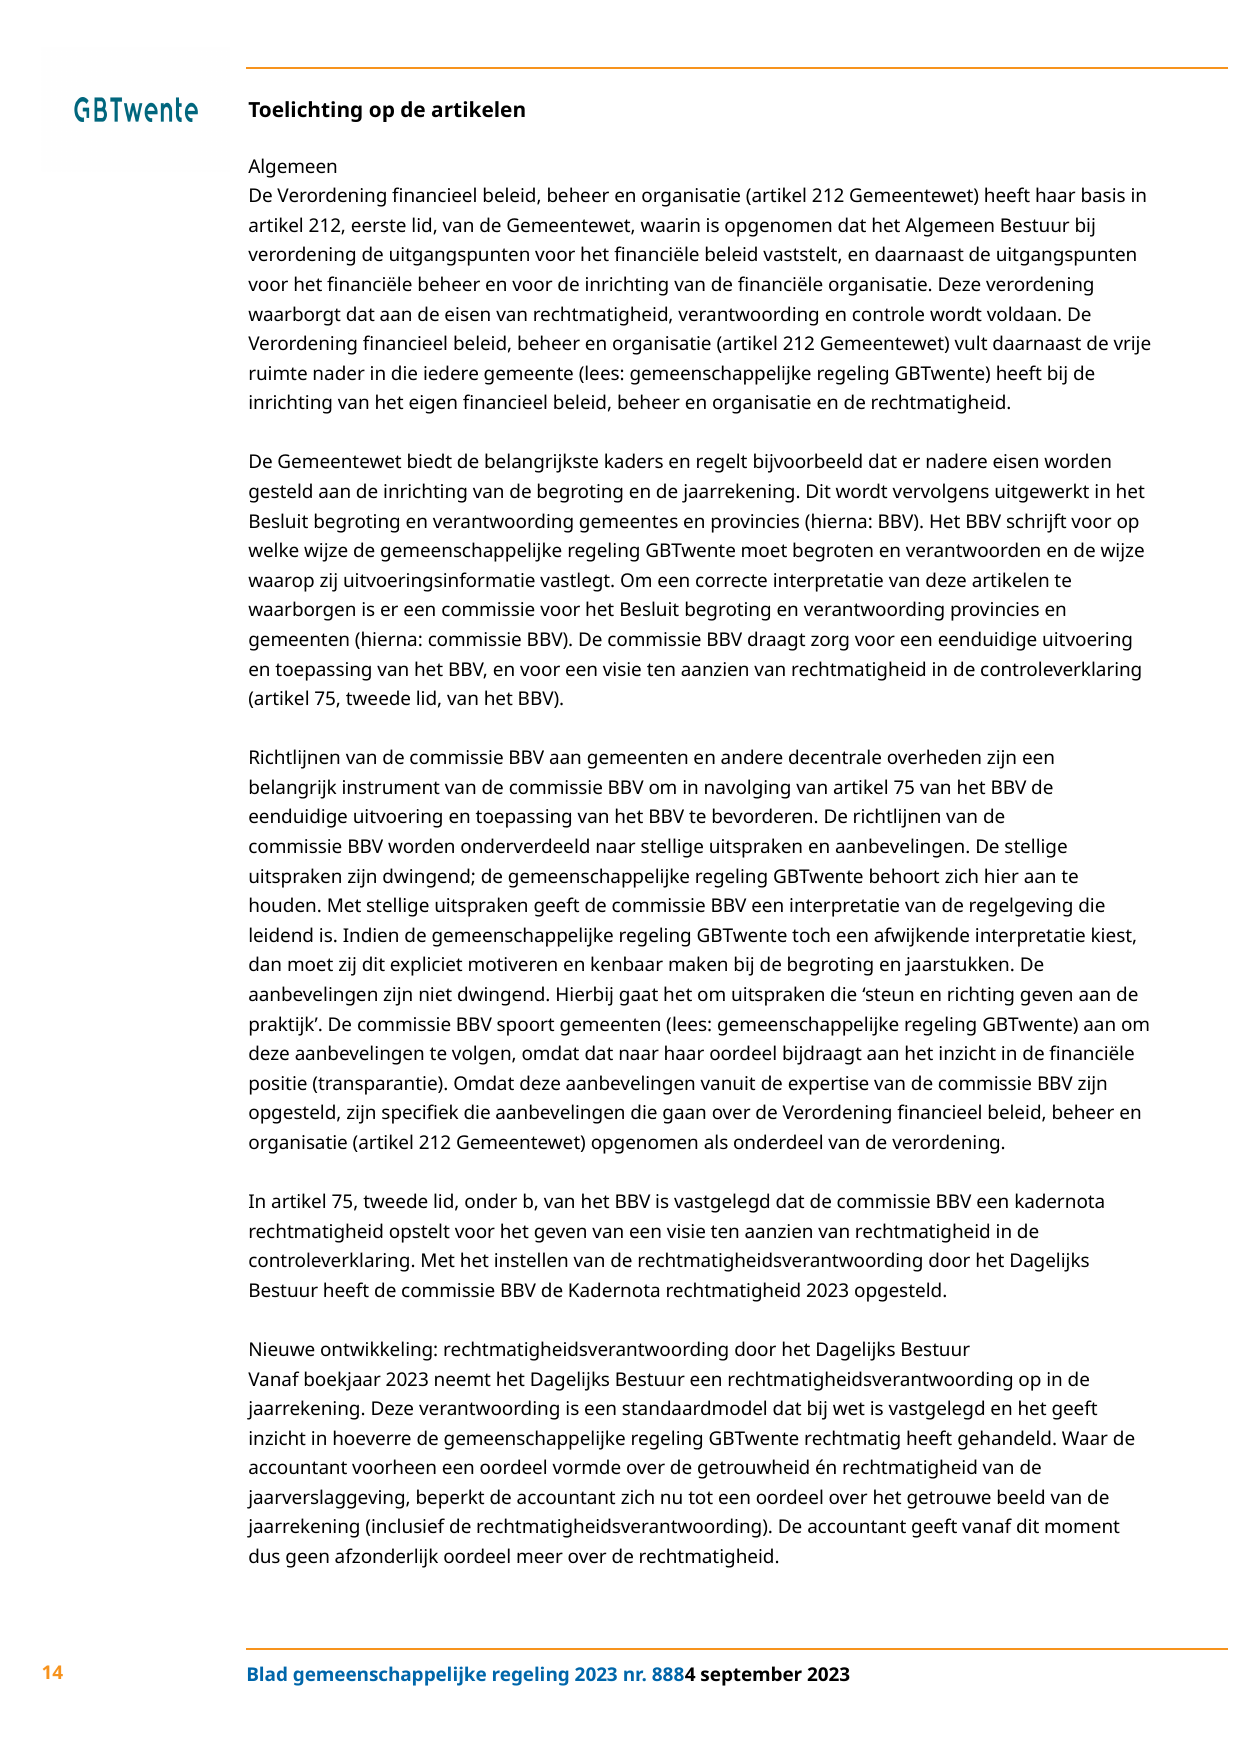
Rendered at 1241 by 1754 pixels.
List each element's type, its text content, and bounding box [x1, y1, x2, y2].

text Richtlijnen van de commissie BBV aan gemeenten en andere decentrale overheden zijn een [248, 744, 1152, 770]
text Toelichting op de artikelen [248, 95, 1152, 123]
text De Verordening financieel beleid, beheer en organisatie (artikel 212 Gemeentewet) heeft haar basis in artikel 212, eerste lid, van de Gemeentewet, waarin is opgenomen dat het Algemeen Bestuur bij verordening de uitgangspunten voor het financiële beleid vaststelt, en daarnaast de uitgangspunten voor het financiële beheer en voor de inrichting van de financiële organisatie. Deze verordening waarborgt dat aan de eisen van rechtmatigheid, verantwoording en controle wordt voldaan. De Verordening financieel beleid, beheer en organisatie (artikel 212 Gemeentewet) vult daarnaast de vrije ruimte nader in die iedere gemeente (lees: gemeenschappelijke regeling GBTwente) heeft bij de inrichting van het eigen financieel beleid, beheer en organisatie en de rechtmatigheid. [248, 182, 1152, 415]
text eenduidige uitvoering en toepassing van het BBV te bevorderen. De richtlijnen van de [248, 804, 1152, 829]
text commissie BBV worden onderverdeeld naar stellige uitspraken en aanbevelingen. De stellige uitspraken zijn dwingend; de gemeenschappelijke regeling GBTwente behoort zich hier aan te houden. Met stellige uitspraken geeft de commissie BBV een interpretatie van de regelgeving die leidend is. Indien de gemeenschappelijke regeling GBTwente toch een afwijkende interpretatie kiest, dan moet zij dit expliciet motiveren en kenbaar maken bij de begroting en jaarstukken. De aanbevelingen zijn niet dwingend. Hierbij gaat het om uitspraken die ‘steun en richting geven aan de praktijk’. De commissie BBV spoort gemeenten (lees: gemeenschappelijke regeling GBTwente) aan om deze aanbevelingen te volgen, omdat dat naar haar oordeel bijdraagt aan het inzicht in de financiële positie (transparantie). Omdat deze aanbevelingen vanuit de expertise van de commissie BBV zijn opgesteld, zijn specifiek die aanbevelingen die gaan over de Verordening financieel beleid, beheer en organisatie (artikel 212 Gemeentewet) opgenomen als onderdeel van de verordening. [248, 833, 1152, 1155]
text In artikel 75, tweede lid, onder b, van het BBV is vastgelegd dat de commissie BBV een kadernota rechtmatigheid opstelt voor het geven van een visie ten aanzien van rechtmatigheid in de controleverklaring. Met het instellen van de rechtmatigheidsverantwoording door het Dagelijks Bestuur heeft de commissie BBV de Kadernota rechtmatigheid 2023 opgesteld. [248, 1188, 1152, 1303]
text Vanaf boekjaar 2023 neemt het Dagelijks Bestuur een rechtmatigheidsverantwoording op in de jaarrekening. Deze verantwoording is een standaardmodel dat bij wet is vastgelegd en het geeft inzicht in hoeverre de gemeenschappelijke regeling GBTwente rechtmatig heeft gehandeld. Waar de accountant voorheen een oordeel vormde over de getrouwheid én rechtmatigheid van de jaarverslaggeving, beperkt de accountant zich nu tot een oordeel over het getrouwe beeld van de jaarrekening (inclusief de rechtmatigheidsverantwoording). De accountant geeft vanaf dit moment dus geen afzonderlijk oordeel meer over de rechtmatigheid. [248, 1366, 1152, 1569]
text belangrijk instrument van de commissie BBV om in navolging van artikel 75 van het BBV de [248, 774, 1152, 800]
text De Gemeentewet biedt de belangrijkste kaders en regelt bijvoorbeeld dat er nadere eisen worden gesteld aan de inrichting van de begroting en de jaarrekening. Dit wordt vervolgens uitgewerkt in het Besluit begroting en verantwoording gemeentes en provincies (hierna: BBV). Het BBV schrijft voor op welke wijze de gemeenschappelijke regeling GBTwente moet begroten en verantwoorden en de wijze waarop zij uitvoeringsinformatie vastlegt. Om een correcte interpretatie van deze artikelen te waarborgen is er een commissie voor het Besluit begroting en verantwoording provincies en gemeenten (hierna: commissie BBV). De commissie BBV draagt zorg voor een eenduidige uitvoering en toepassing van het BBV, en voor een visie ten aanzien van rechtmatigheid in de controleverklaring (artikel 75, tweede lid, van het BBV). [248, 449, 1152, 711]
text Algemeen [248, 153, 1152, 179]
text Nieuwe ontwikkeling: rechtmatigheidsverantwoording door het Dagelijks Bestuur [248, 1336, 1152, 1362]
picture [41, 47, 231, 172]
